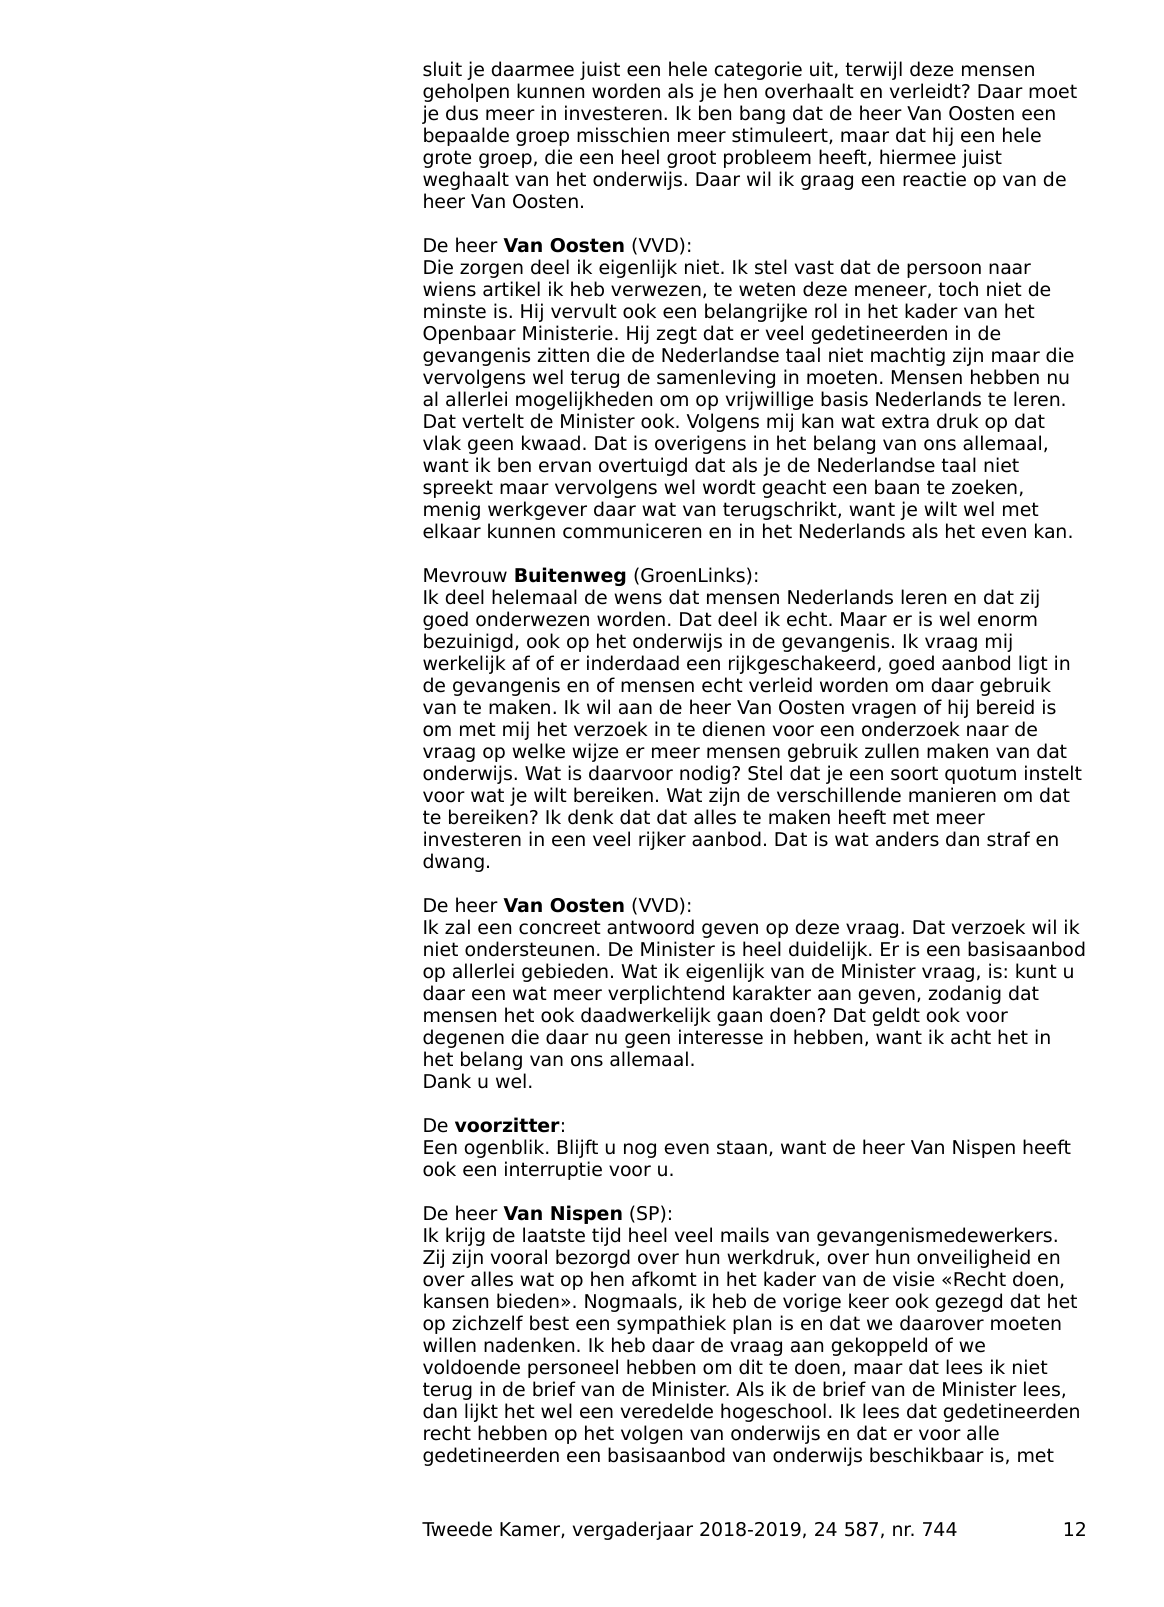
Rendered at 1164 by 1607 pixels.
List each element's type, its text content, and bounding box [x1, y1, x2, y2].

text Die zorgen deel ik eigenlijk niet. Ik stel vast dat de persoon naar wiens artikel ik heb verwezen, te weten deze meneer, toch niet de minste is. Hij vervult ook een belangrijke rol in het kader van het Openbaar Ministerie. Hij zegt dat er veel gedetineerden in de gevangenis zitten die de Nederlandse taal niet machtig zijn maar die vervolgens wel terug de samenleving in moeten. Mensen hebben nu al allerlei mogelijkheden om op vrijwillige basis Nederlands te leren. Dat vertelt de Minister ook. Volgens mij kan wat extra druk op dat vlak geen kwaad. Dat is overigens in het belang van ons allemaal, want ik ben ervan overtuigd dat als je de Nederlandse taal niet spreekt maar vervolgens wel wordt geacht een baan te zoeken, menig werkgever daar wat van terugschrikt, want je wilt wel met elkaar kunnen communiceren en in het Nederlands als het even kan. [422, 257, 1087, 543]
text sluit je daarmee juist een hele categorie uit, terwijl deze mensen geholpen kunnen worden als je hen overhaalt en verleidt? Daar moet je dus meer in investeren. Ik ben bang dat de heer Van Oosten een bepaalde groep misschien meer stimuleert, maar dat hij een hele grote groep, die een heel groot probleem heeft, hiermee juist weghaalt van het onderwijs. Daar wil ik graag een reactie op van de heer Van Oosten. [422, 59, 1087, 213]
text De heer Van Nispen (SP): [422, 1203, 1087, 1225]
text De voorzitter: [422, 1115, 1087, 1137]
text Ik krijg de laatste tijd heel veel mails van gevangenismedewerkers. Zij zijn vooral bezorgd over hun werkdruk, over hun onveiligheid en over alles wat op hen afkomt in het kader van de visie «Recht doen, kansen bieden». Nogmaals, ik heb de vorige keer ook gezegd dat het op zichzelf best een sympathiek plan is en dat we daarover moeten willen nadenken. Ik heb daar de vraag aan gekoppeld of we voldoende personeel hebben om dit te doen, maar dat lees ik niet terug in de brief van de Minister. Als ik de brief van de Minister lees, dan lijkt het wel een veredelde hogeschool. Ik lees dat gedetineerden recht hebben op het volgen van onderwijs en dat er voor alle gedetineerden een basisaanbod van onderwijs beschikbaar is, met [422, 1225, 1087, 1467]
text De heer Van Oosten (VVD): [422, 895, 1087, 917]
text Dank u wel. [422, 1071, 1087, 1093]
text Een ogenblik. Blijft u nog even staan, want de heer Van Nispen heeft ook een interruptie voor u. [422, 1137, 1087, 1181]
text Ik deel helemaal de wens dat mensen Nederlands leren en dat zij goed onderwezen worden. Dat deel ik echt. Maar er is wel enorm bezuinigd, ook op het onderwijs in de gevangenis. Ik vraag mij werkelijk af of er inderdaad een rijkgeschakeerd, goed aanbod ligt in de gevangenis en of mensen echt verleid worden om daar gebruik van te maken. Ik wil aan de heer Van Oosten vragen of hij bereid is om met mij het verzoek in te dienen voor een onderzoek naar de vraag op welke wijze er meer mensen gebruik zullen maken van dat onderwijs. Wat is daarvoor nodig? Stel dat je een soort quotum instelt voor wat je wilt bereiken. Wat zijn de verschillende manieren om dat te bereiken? Ik denk dat dat alles te maken heeft met meer investeren in een veel rijker aanbod. Dat is wat anders dan straf en dwang. [422, 587, 1087, 873]
text Mevrouw Buitenweg (GroenLinks): [422, 565, 1087, 587]
text De heer Van Oosten (VVD): [422, 235, 1087, 257]
text Ik zal een concreet antwoord geven op deze vraag. Dat verzoek wil ik niet ondersteunen. De Minister is heel duidelijk. Er is een basisaanbod op allerlei gebieden. Wat ik eigenlijk van de Minister vraag, is: kunt u daar een wat meer verplichtend karakter aan geven, zodanig dat mensen het ook daadwerkelijk gaan doen? Dat geldt ook voor degenen die daar nu geen interesse in hebben, want ik acht het in het belang van ons allemaal. [422, 917, 1087, 1071]
